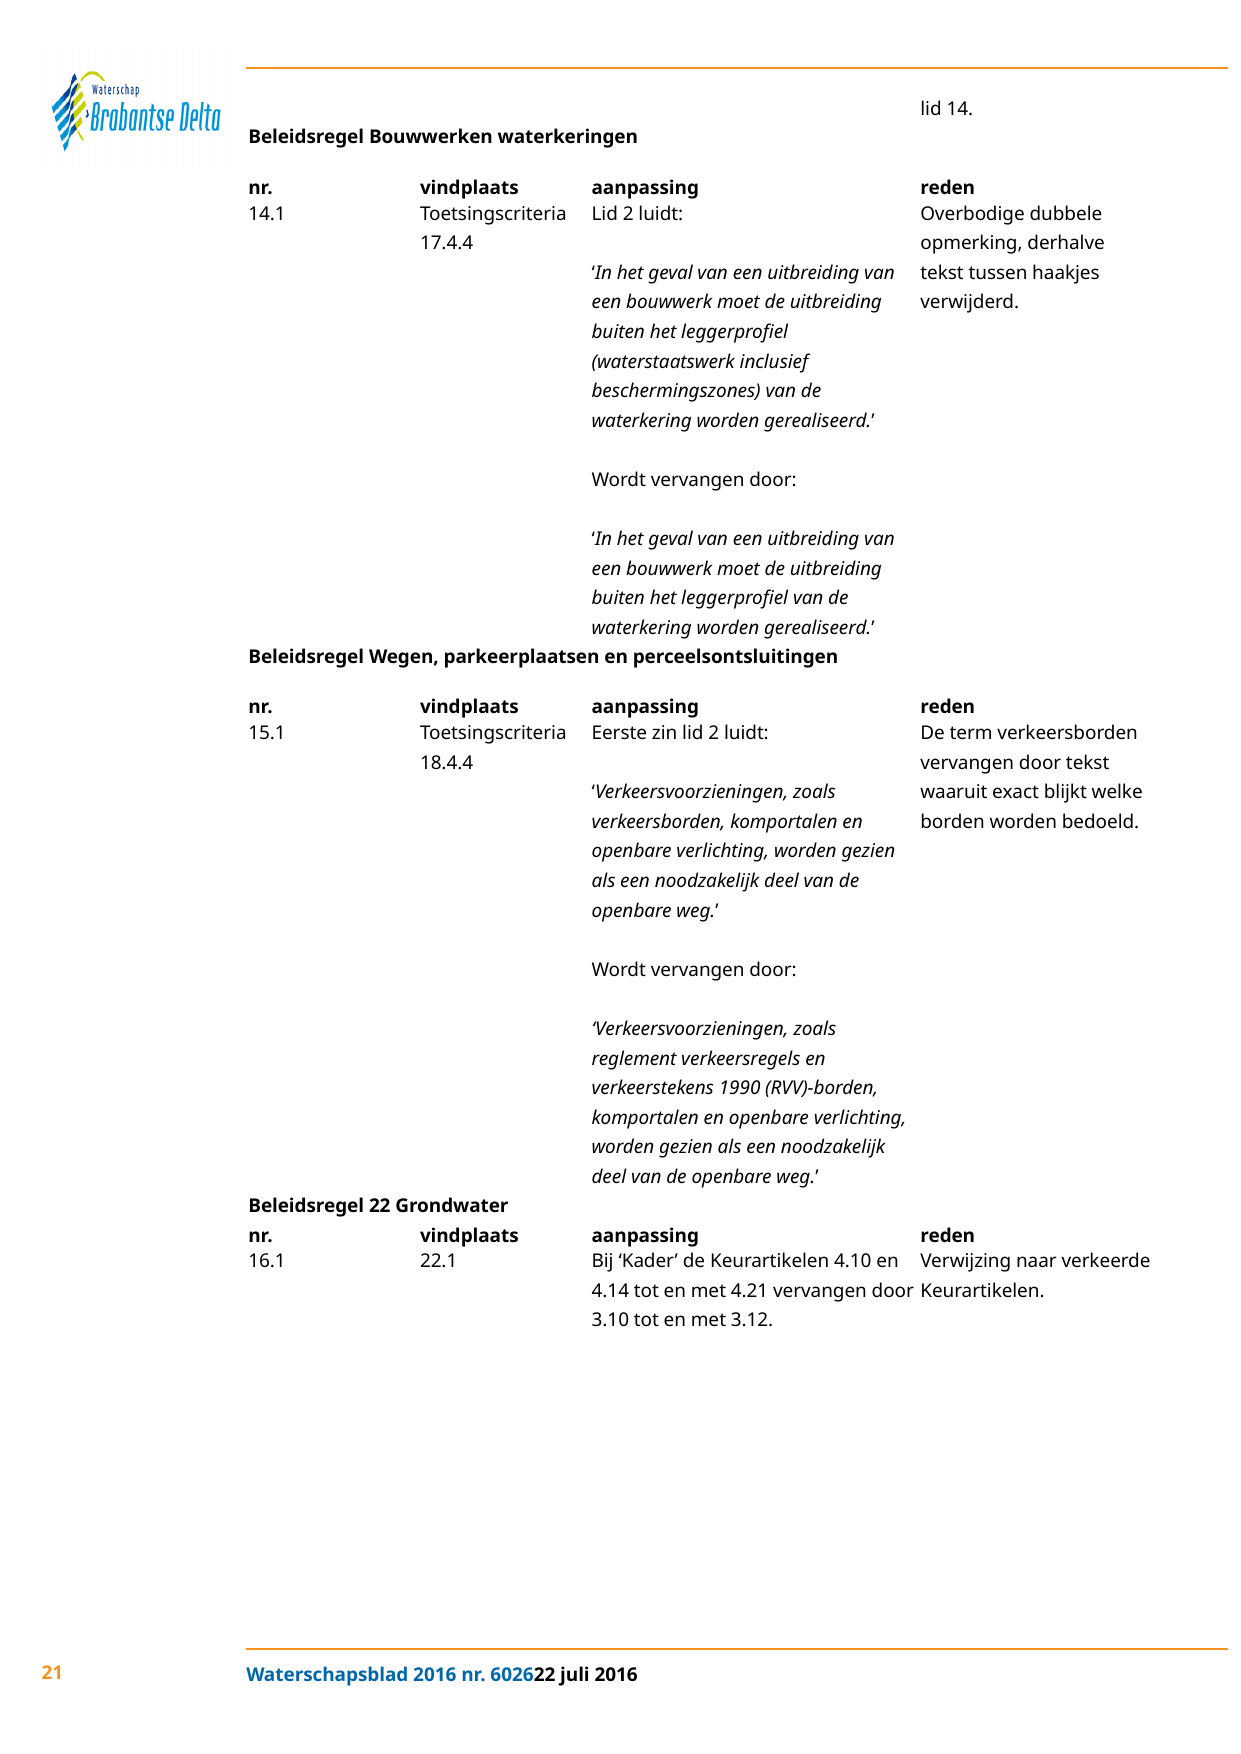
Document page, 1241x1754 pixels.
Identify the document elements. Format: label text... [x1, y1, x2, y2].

table_cell 15.1 [248, 719, 420, 1189]
table_header nr. [248, 174, 420, 200]
table_header aanpassing [591, 174, 920, 200]
table_header reden [920, 1222, 1152, 1247]
table_cell Toetsingscriteria 17.4.4 [420, 200, 591, 640]
table_cell [420, 95, 591, 121]
table_header nr. [248, 1222, 420, 1247]
table_cell 16.1 [248, 1248, 420, 1332]
table_cell [248, 95, 420, 121]
table_cell [591, 95, 920, 121]
table_cell 14.1 [248, 200, 420, 640]
text Beleidsregel Wegen, parkeerplaatsen en perceelsontsluitingen [248, 643, 1152, 669]
text Beleidsregel 22 Grondwater [248, 1192, 1152, 1218]
table_cell lid 14. [920, 95, 1152, 121]
table_header vindplaats [420, 174, 591, 200]
table_cell Lid 2 luidt: ‘In het geval van een uitbreiding van een bouwwerk moet de uitbreiding buiten het leggerprofiel (waterstaatswerk inclusief beschermingszones) van de waterkering worden gerealiseerd.’ Wordt vervangen door: ‘In het geval van een uitbreiding van een bouwwerk moet de uitbreiding buiten het leggerprofiel van de waterkering worden gerealiseerd.’ [591, 200, 920, 640]
picture [41, 47, 231, 172]
text Beleidsregel Bouwwerken waterkeringen [248, 124, 1152, 149]
table_cell 22.1 [420, 1248, 591, 1332]
table_header reden [920, 694, 1152, 719]
table_header vindplaats [420, 694, 591, 719]
table_cell Eerste zin lid 2 luidt: ‘Verkeersvoorzieningen, zoals verkeersborden, komportalen en openbare verlichting, worden gezien als een noodzakelijk deel van de openbare weg.’ Wordt vervangen door: ‘Verkeersvoorzieningen, zoals reglement verkeersregels en verkeerstekens 1990 (RVV)-borden, komportalen en openbare verlichting, worden gezien als een noodzakelijk deel van de openbare weg.’ [591, 719, 920, 1189]
table_header vindplaats [420, 1222, 591, 1247]
table_header aanpassing [591, 1222, 920, 1247]
table_header aanpassing [591, 694, 920, 719]
table_cell Overbodige dubbele opmerking, derhalve tekst tussen haakjes verwijderd. [920, 200, 1152, 640]
table_cell Toetsingscriteria 18.4.4 [420, 719, 591, 1189]
table_header reden [920, 174, 1152, 200]
table_cell Verwijzing naar verkeerde Keurartikelen. [920, 1248, 1152, 1332]
table_cell Bij ‘Kader’ de Keurartikelen 4.10 en 4.14 tot en met 4.21 vervangen door 3.10 tot en met 3.12. [591, 1248, 920, 1332]
table_cell De term verkeersborden vervangen door tekst waaruit exact blijkt welke borden worden bedoeld. [920, 719, 1152, 1189]
table_header nr. [248, 694, 420, 719]
